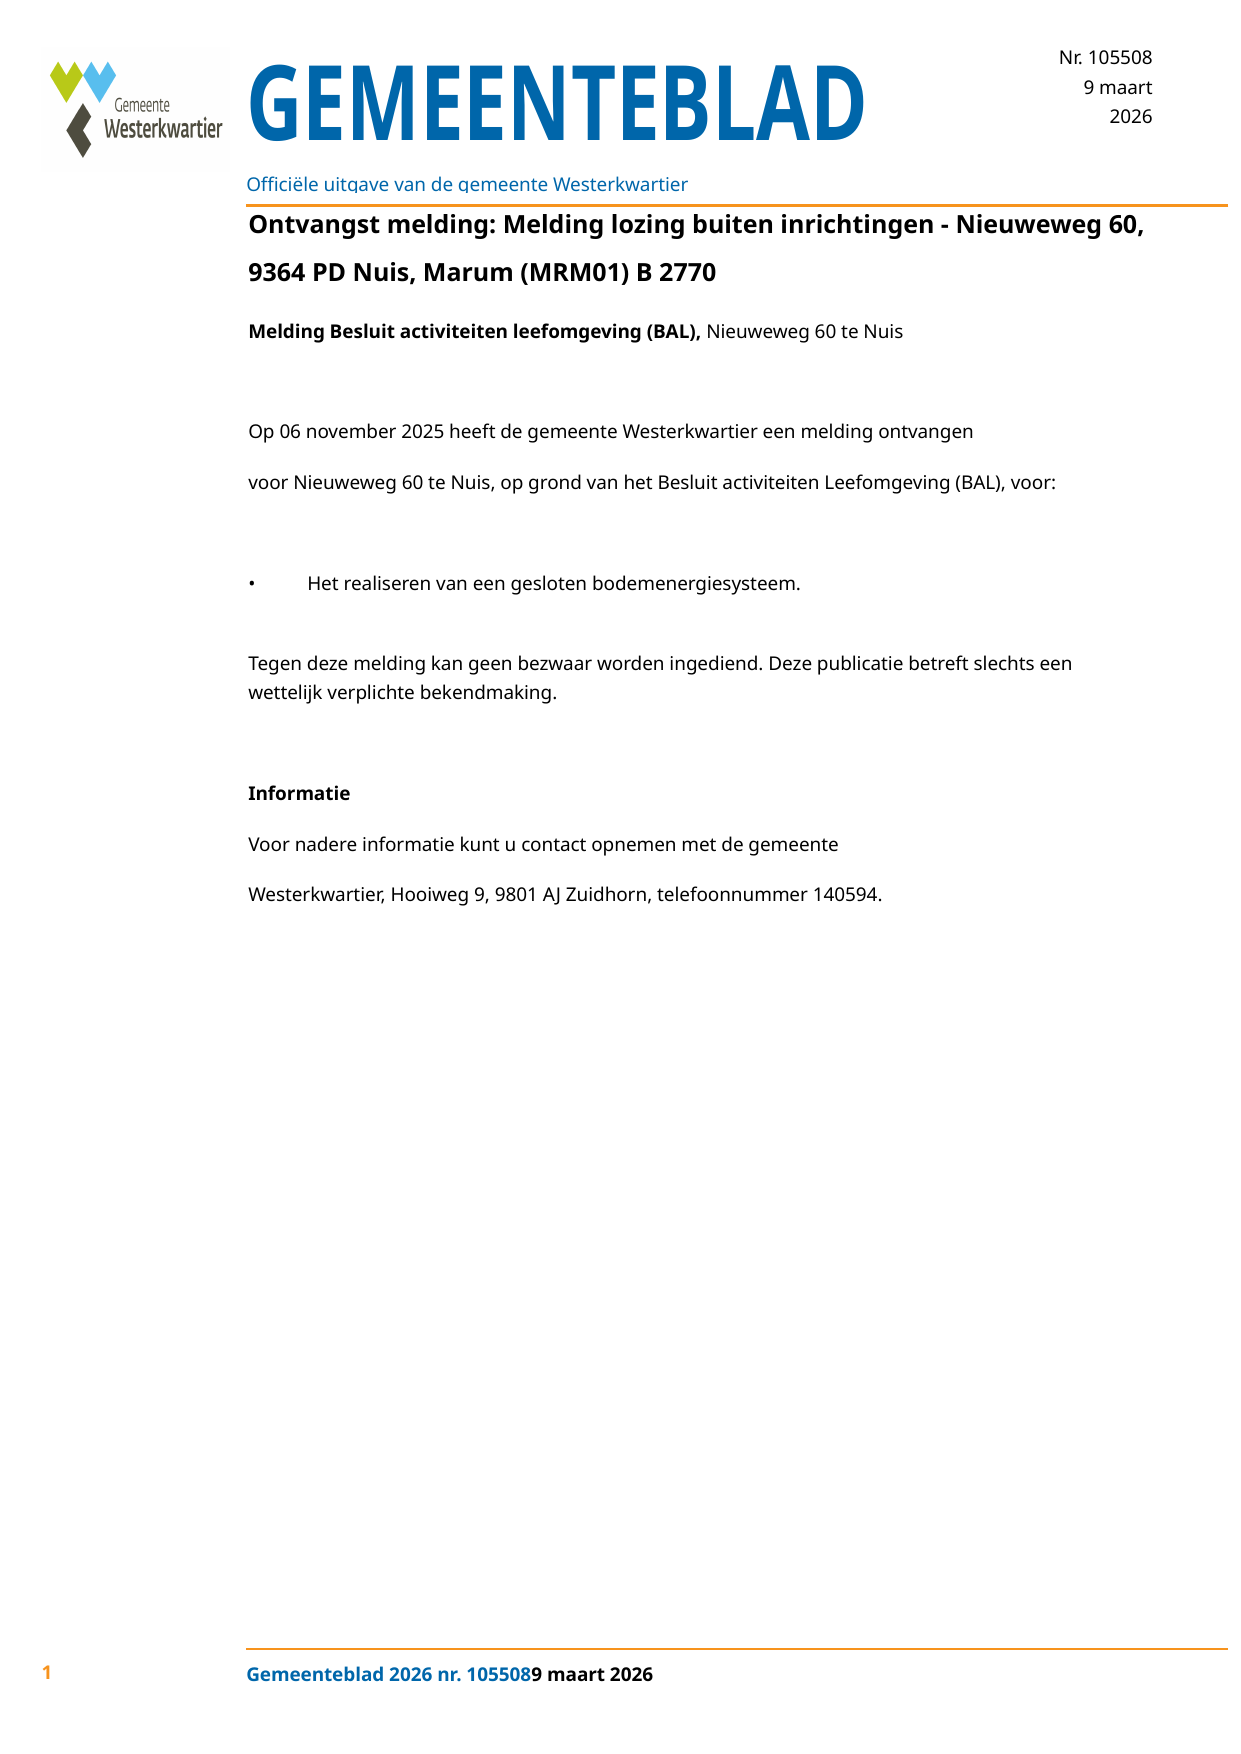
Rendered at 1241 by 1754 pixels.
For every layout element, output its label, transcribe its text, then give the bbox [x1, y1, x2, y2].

text Voor nadere informatie kunt u contact opnemen met de gemeente [248, 831, 1152, 857]
text Op 06 november 2025 heeft de gemeente Westerkwartier een melding ontvangen [248, 419, 1152, 444]
text voor Nieuweweg 60 te Nuis, op grond van het Besluit activiteiten Leefomgeving (BAL), voor: [248, 469, 1152, 495]
text Informatie [248, 780, 1152, 806]
text Ontvangst melding: Melding lozing buiten inrichtingen - Nieuweweg 60, 9364 PD Nuis, Marum (MRM01) B 2770 [248, 207, 1152, 288]
text Melding Besluit activiteiten leefomgeving (BAL), Nieuweweg 60 te Nuis [248, 318, 1152, 344]
text Westerkwartier, Hooiweg 9, 9801 AJ Zuidhorn, telefoonnummer 140594. [248, 881, 1152, 907]
picture [41, 47, 231, 172]
text Tegen deze melding kan geen bezwaar worden ingediend. Deze publicatie betreft slechts een wettelijk verplichte bekendmaking. [248, 650, 1152, 705]
list Het realiseren van een gesloten bodemenergiesysteem. [248, 570, 1152, 596]
